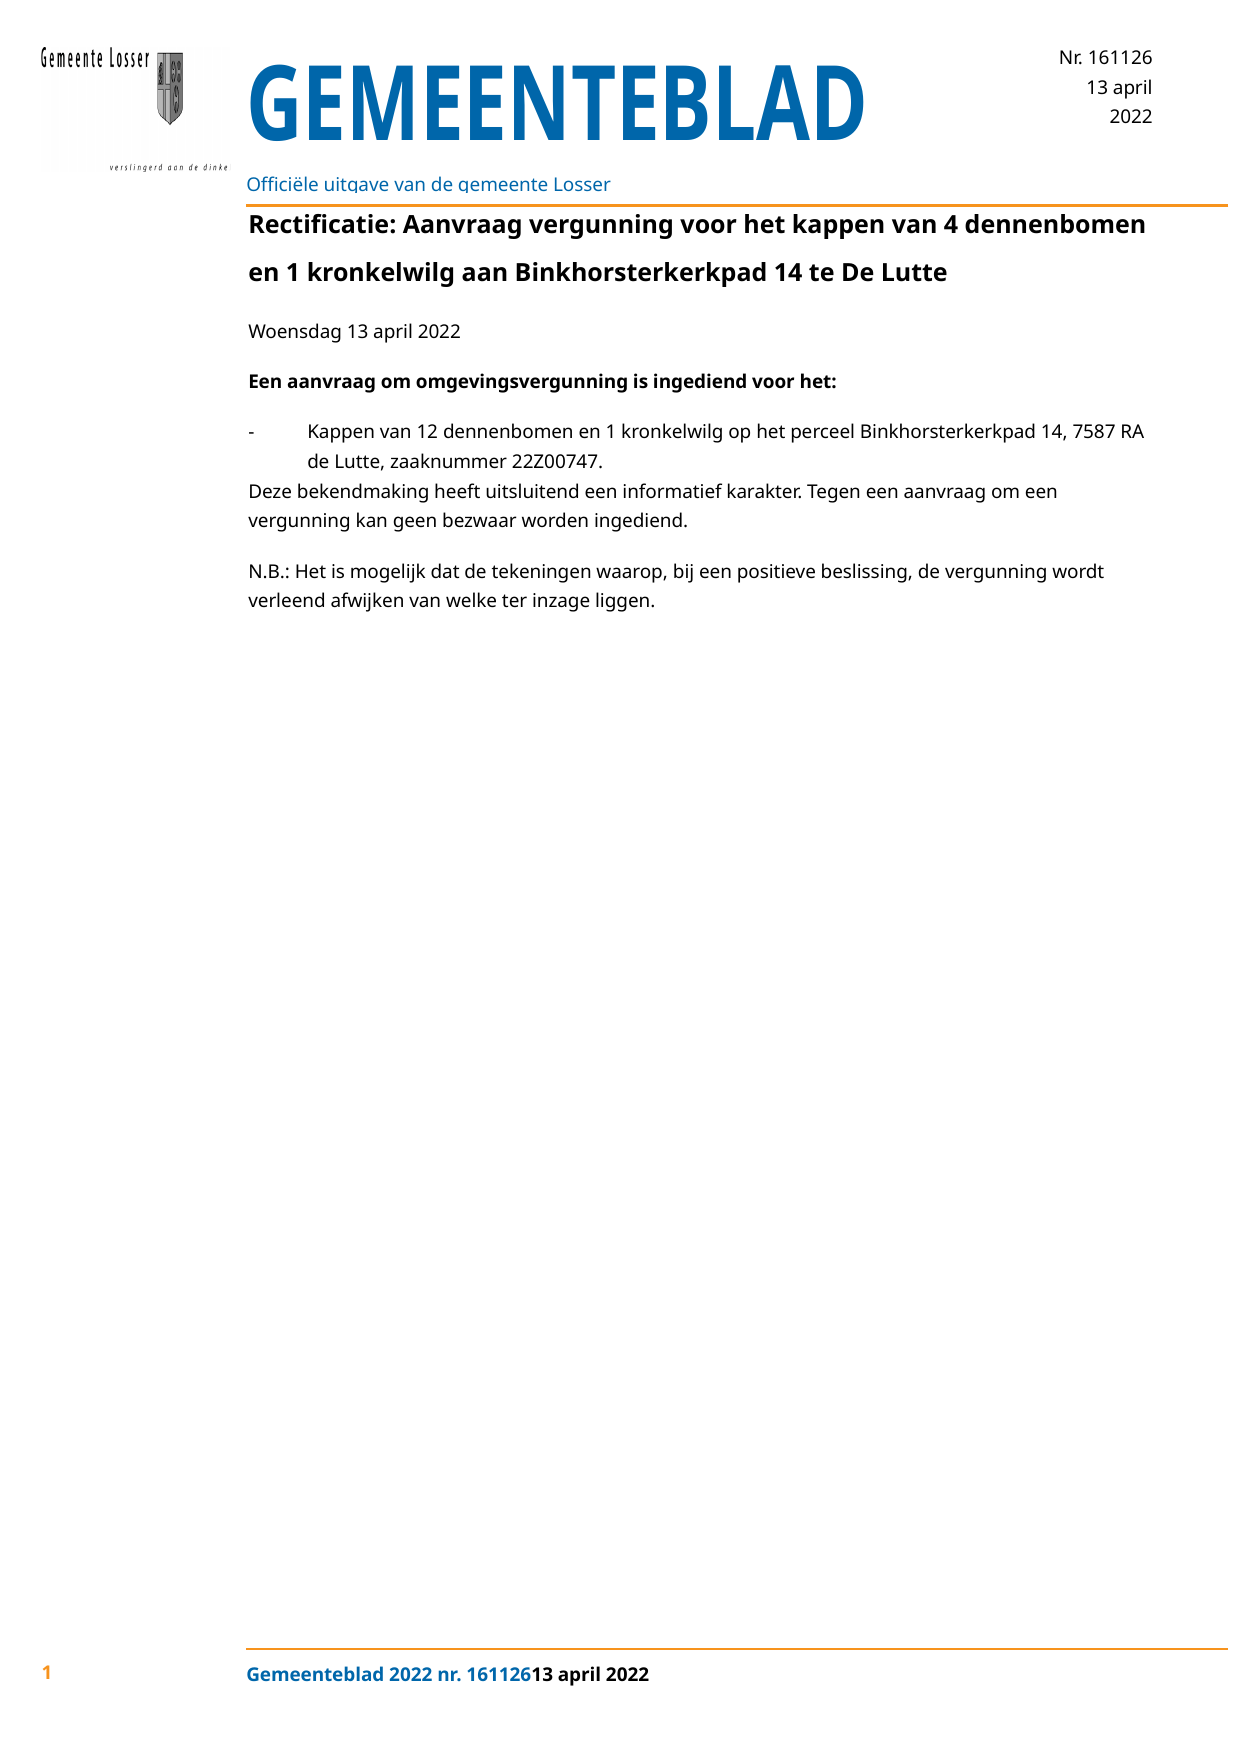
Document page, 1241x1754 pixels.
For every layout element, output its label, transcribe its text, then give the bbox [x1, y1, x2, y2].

text N.B.: Het is mogelijk dat de tekeningen waarop, bij een positieve beslissing, de vergunning wordt verleend afwijken van welke ter inzage liggen. [248, 558, 1152, 613]
text Rectificatie: Aanvraag vergunning voor het kappen van 4 dennenbomen en 1 kronkelwilg aan Binkhorsterkerkpad 14 te De Lutte [248, 207, 1152, 288]
text Woensdag 13 april 2022 [248, 318, 1152, 344]
text Deze bekendmaking heeft uitsluitend een informatief karakter. Tegen een aanvraag om een vergunning kan geen bezwaar worden ingediend. [248, 478, 1152, 533]
list Kappen van 12 dennenbomen en 1 kronkelwilg op het perceel Binkhorsterkerkpad 14, 7587 RA de Lutte, zaaknummer 22Z00747. [248, 419, 1152, 474]
text Een aanvraag om omgevingsvergunning is ingediend voor het: [248, 368, 1152, 394]
picture [41, 47, 231, 172]
